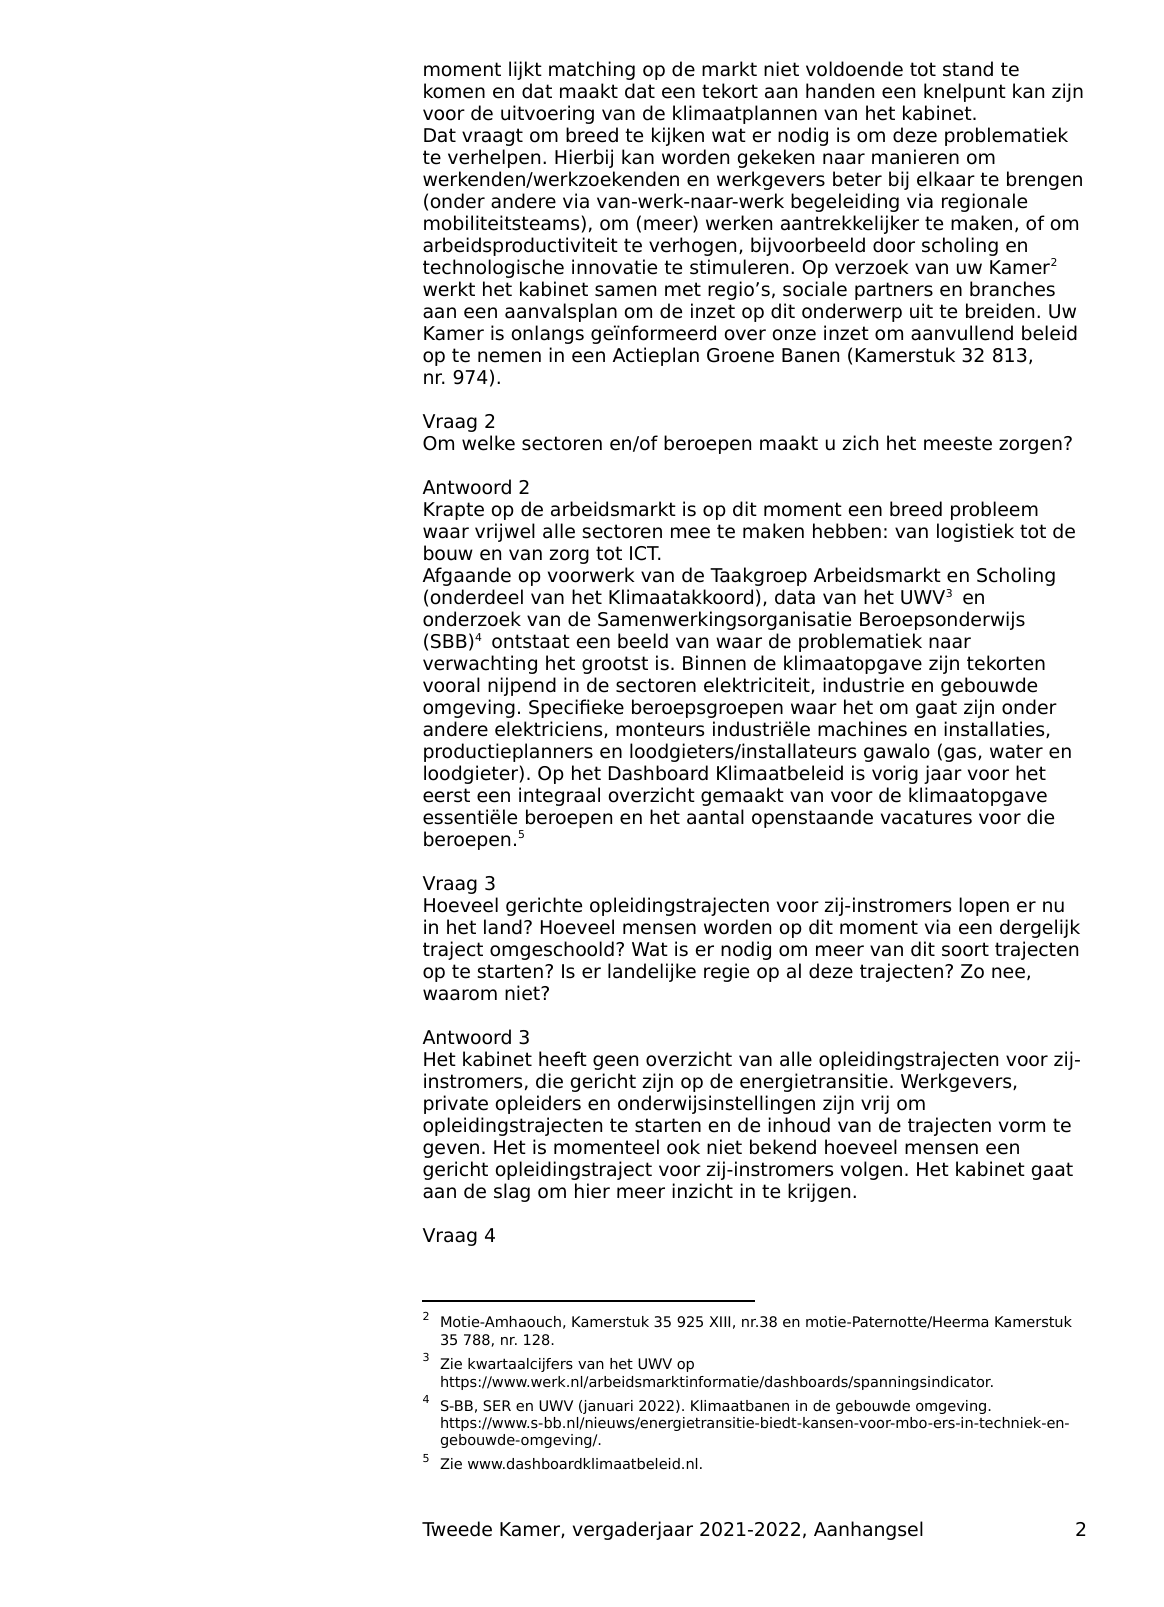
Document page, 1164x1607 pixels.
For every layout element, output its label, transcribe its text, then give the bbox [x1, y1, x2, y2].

text Hoeveel gerichte opleidingstrajecten voor zij-instromers lopen er nu in het land? Hoeveel mensen worden op dit moment via een dergelijk traject omgeschoold? Wat is er nodig om meer van dit soort trajecten op te starten? Is er landelijke regie op al deze trajecten? Zo nee, waarom niet? [422, 895, 1087, 1005]
text Vraag 4 [422, 1225, 1087, 1247]
text Antwoord 2 [422, 477, 1087, 499]
text S-BB, SER en UWV (januari 2022). Klimaatbanen in de gebouwde omgeving. https://www.s-bb.nl/nieuws/energietransitie-biedt-kansen-voor-mbo-ers-in-techniek-en-gebouwde-omgeving/. [422, 1393, 1087, 1449]
text Zie kwartaalcijfers van het UWV op https://www.werk.nl/arbeidsmarktinformatie/dashboards/spanningsindicator. [422, 1352, 1087, 1391]
text Motie-Amhaouch, Kamerstuk 35 925 XIII, nr.38 en motie-Paternotte/Heerma Kamerstuk 35 788, nr. 128. [422, 1310, 1087, 1349]
text Krapte op de arbeidsmarkt is op dit moment een breed probleem waar vrijwel alle sectoren mee te maken hebben: van logistiek tot de bouw en van zorg tot ICT. [422, 499, 1087, 565]
text Vraag 2 [422, 411, 1087, 433]
text Vraag 3 [422, 873, 1087, 895]
text Om welke sectoren en/of beroepen maakt u zich het meeste zorgen? [422, 433, 1087, 455]
text Dat vraagt om breed te kijken wat er nodig is om deze problematiek te verhelpen. Hierbij kan worden gekeken naar manieren om werkenden/werkzoekenden en werkgevers beter bij elkaar te brengen (onder andere via van-werk-naar-werk begeleiding via regionale mobiliteitsteams), om (meer) werken aantrekkelijker te maken, of om arbeidsproductiviteit te verhogen, bijvoorbeeld door scholing en technologische innovatie te stimuleren. Op verzoek van uw Kamer werkt het kabinet samen met regio’s, sociale partners en branches aan een aanvalsplan om de inzet op dit onderwerp uit te breiden. Uw Kamer is onlangs geïnformeerd over onze inzet om aanvullend beleid op te nemen in een Actieplan Groene Banen (Kamerstuk 32 813, nr. 974). [422, 125, 1087, 389]
text moment lijkt matching op de markt niet voldoende tot stand te komen en dat maakt dat een tekort aan handen een knelpunt kan zijn voor de uitvoering van de klimaatplannen van het kabinet. [422, 59, 1087, 125]
text Afgaande op voorwerk van de Taakgroep Arbeidsmarkt en Scholing (onderdeel van het Klimaatakkoord), data van het UWV en onderzoek van de Samenwerkingsorganisatie Beroepsonderwijs (SBB) ontstaat een beeld van waar de problematiek naar verwachting het grootst is. Binnen de klimaatopgave zijn tekorten vooral nijpend in de sectoren elektriciteit, industrie en gebouwde omgeving. Specifieke beroepsgroepen waar het om gaat zijn onder andere elektriciens, monteurs industriële machines en installaties, productieplanners en loodgieters/installateurs gawalo (gas, water en loodgieter). Op het Dashboard Klimaatbeleid is vorig jaar voor het eerst een integraal overzicht gemaakt van voor de klimaatopgave essentiële beroepen en het aantal openstaande vacatures voor die beroepen. [422, 565, 1087, 851]
text Het kabinet heeft geen overzicht van alle opleidingstrajecten voor zij-instromers, die gericht zijn op de energietransitie. Werkgevers, private opleiders en onderwijsinstellingen zijn vrij om opleidingstrajecten te starten en de inhoud van de trajecten vorm te geven. Het is momenteel ook niet bekend hoeveel mensen een gericht opleidingstraject voor zij-instromers volgen. Het kabinet gaat aan de slag om hier meer inzicht in te krijgen. [422, 1049, 1087, 1203]
text Antwoord 3 [422, 1027, 1087, 1049]
text Zie www.dashboardklimaatbeleid.nl. [422, 1452, 1087, 1474]
